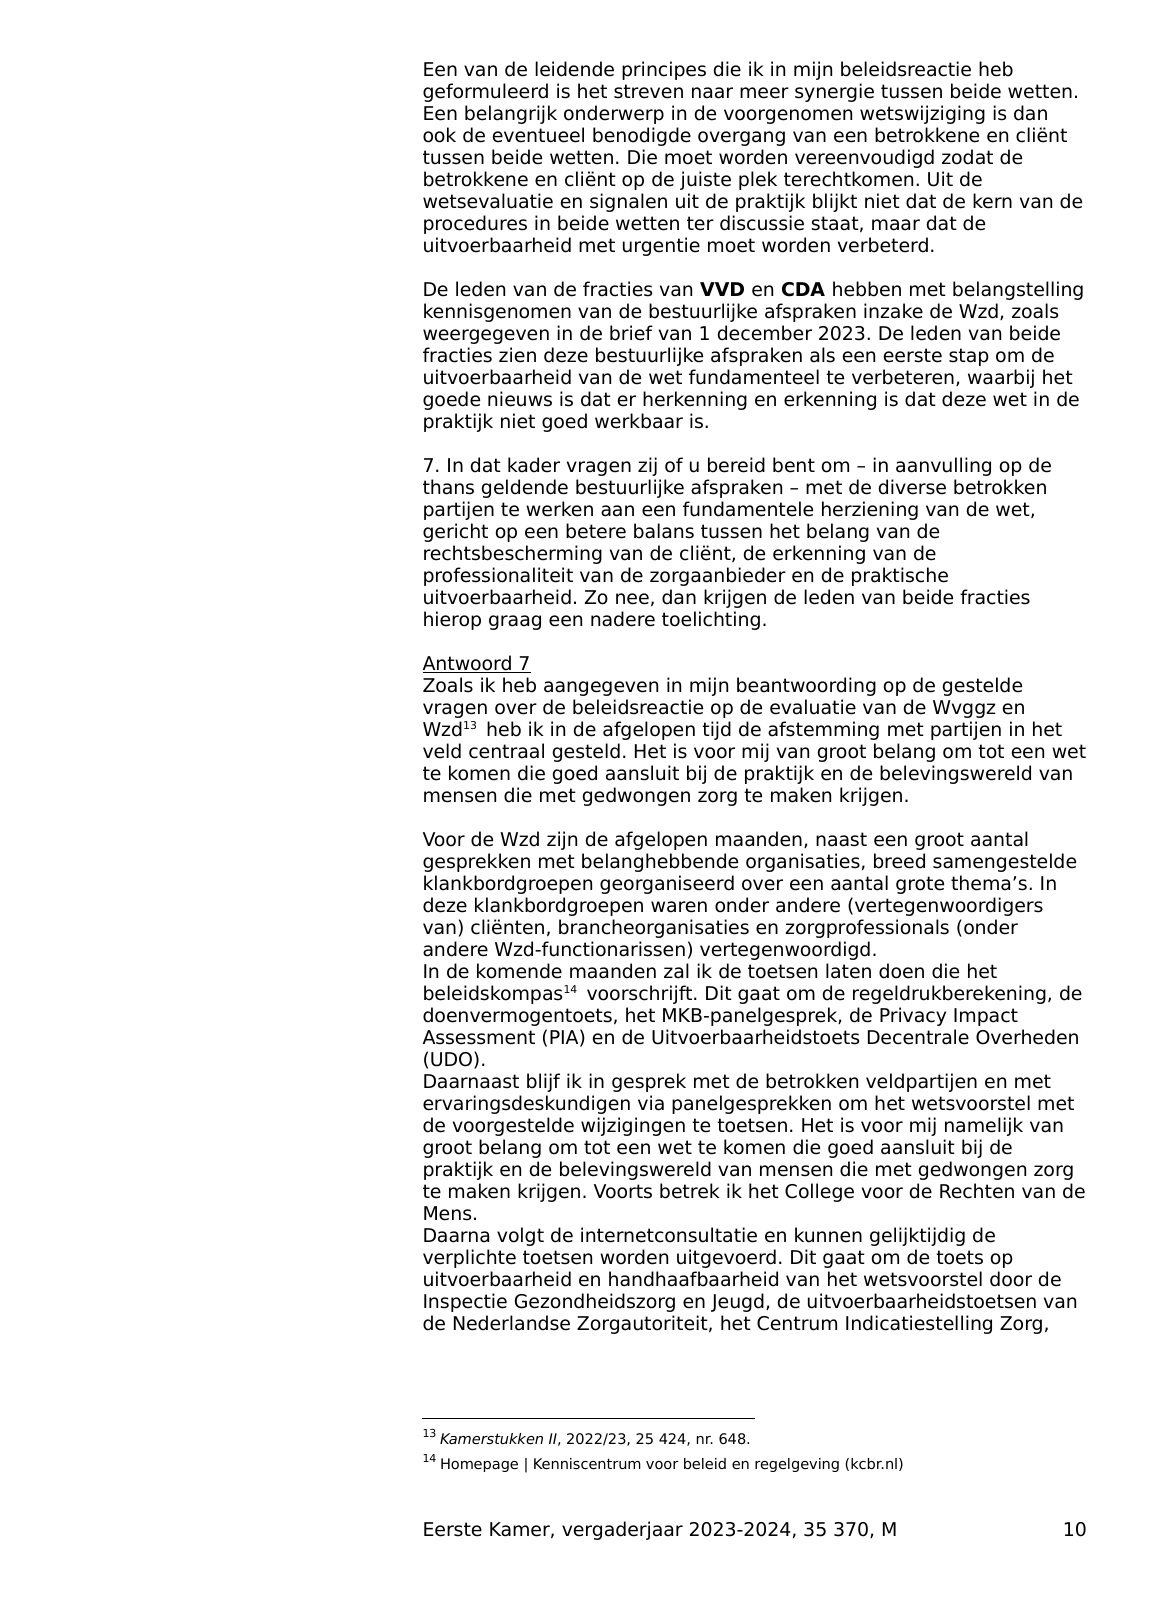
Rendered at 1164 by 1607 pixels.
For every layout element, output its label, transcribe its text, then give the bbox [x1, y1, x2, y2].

text Daarna volgt de internetconsultatie en kunnen gelijktijdig de verplichte toetsen worden uitgevoerd. Dit gaat om de toets op uitvoerbaarheid en handhaafbaarheid van het wetsvoorstel door de Inspectie Gezondheidszorg en Jeugd, de uitvoerbaarheidstoetsen van de Nederlandse Zorgautoriteit, het Centrum Indicatiestelling Zorg, [422, 1225, 1087, 1335]
text Antwoord 7 [422, 653, 1087, 675]
text De leden van de fracties van VVD en CDA hebben met belangstelling kennisgenomen van de bestuurlijke afspraken inzake de Wzd, zoals weergegeven in de brief van 1 december 2023. De leden van beide fracties zien deze bestuurlijke afspraken als een eerste stap om de uitvoerbaarheid van de wet fundamenteel te verbeteren, waarbij het goede nieuws is dat er herkenning en erkenning is dat deze wet in de praktijk niet goed werkbaar is. [422, 279, 1087, 433]
text Daarnaast blijf ik in gesprek met de betrokken veldpartijen en met ervaringsdeskundigen via panelgesprekken om het wetsvoorstel met de voorgestelde wijzigingen te toetsen. Het is voor mij namelijk van groot belang om tot een wet te komen die goed aansluit bij de praktijk en de belevingswereld van mensen die met gedwongen zorg te maken krijgen. Voorts betrek ik het College voor de Rechten van de Mens. [422, 1071, 1087, 1225]
text Homepage | Kenniscentrum voor beleid en regelgeving (kcbr.nl) [422, 1452, 1087, 1474]
text In de komende maanden zal ik de toetsen laten doen die het beleidskompas voorschrijft. Dit gaat om de regeldrukberekening, de doenvermogentoets, het MKB-panelgesprek, de Privacy Impact Assessment (PIA) en de Uitvoerbaarheidstoets Decentrale Overheden (UDO). [422, 961, 1087, 1071]
text Zoals ik heb aangegeven in mijn beantwoording op de gestelde vragen over de beleidsreactie op de evaluatie van de Wvggz en Wzd heb ik in de afgelopen tijd de afstemming met partijen in het veld centraal gesteld. Het is voor mij van groot belang om tot een wet te komen die goed aansluit bij de praktijk en de belevingswereld van mensen die met gedwongen zorg te maken krijgen. [422, 675, 1087, 807]
text Een van de leidende principes die ik in mijn beleidsreactie heb geformuleerd is het streven naar meer synergie tussen beide wetten. Een belangrijk onderwerp in de voorgenomen wetswijziging is dan ook de eventueel benodigde overgang van een betrokkene en cliënt tussen beide wetten. Die moet worden vereenvoudigd zodat de betrokkene en cliënt op de juiste plek terechtkomen. Uit de wetsevaluatie en signalen uit de praktijk blijkt niet dat de kern van de procedures in beide wetten ter discussie staat, maar dat de uitvoerbaarheid met urgentie moet worden verbeterd. [422, 59, 1087, 257]
text Kamerstukken II, 2022/23, 25 424, nr. 648. [422, 1427, 1087, 1449]
text Voor de Wzd zijn de afgelopen maanden, naast een groot aantal gesprekken met belanghebbende organisaties, breed samengestelde klankbordgroepen georganiseerd over een aantal grote thema’s. In deze klankbordgroepen waren onder andere (vertegenwoordigers van) cliënten, brancheorganisaties en zorgprofessionals (onder andere Wzd-functionarissen) vertegenwoordigd. [422, 829, 1087, 961]
text 7. In dat kader vragen zij of u bereid bent om – in aanvulling op de thans geldende bestuurlijke afspraken – met de diverse betrokken partijen te werken aan een fundamentele herziening van de wet, gericht op een betere balans tussen het belang van de rechtsbescherming van de cliënt, de erkenning van de professionaliteit van de zorgaanbieder en de praktische uitvoerbaarheid. Zo nee, dan krijgen de leden van beide fracties hierop graag een nadere toelichting. [422, 455, 1087, 631]
